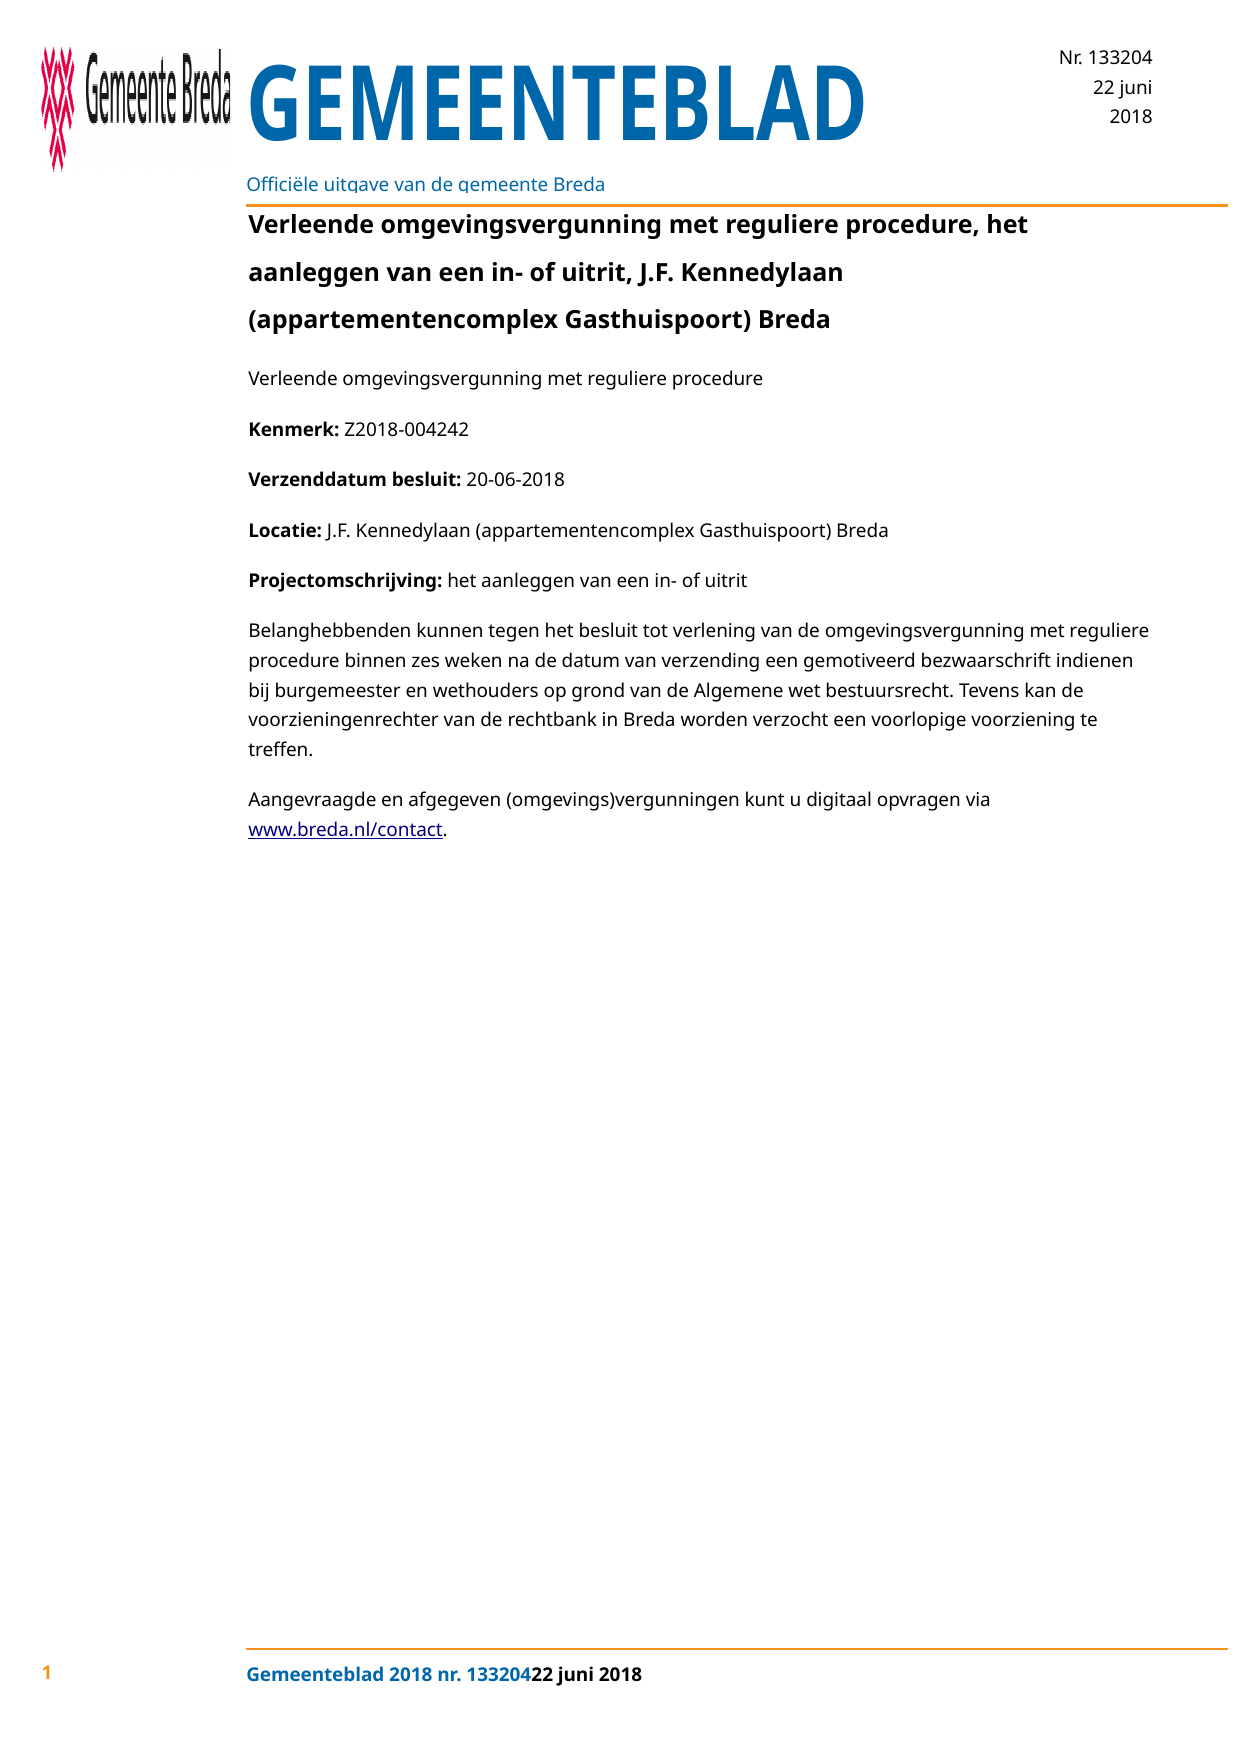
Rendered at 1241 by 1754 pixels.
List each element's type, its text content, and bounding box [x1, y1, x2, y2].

text Belanghebbenden kunnen tegen het besluit tot verlening van de omgevingsvergunning met reguliere procedure binnen zes weken na de datum van verzending een gemotiveerd bezwaarschrift indienen bij burgemeester en wethouders op grond van de Algemene wet bestuursrecht. Tevens kan de voorzieningenrechter van de rechtbank in Breda worden verzocht een voorlopige voorziening te treffen. [248, 618, 1152, 762]
text Aangevraagde en afgegeven (omgevings)vergunningen kunt u digitaal opvragen via www.breda.nl/contact. [248, 786, 1152, 842]
text Verleende omgevingsvergunning met reguliere procedure, het aanleggen van een in- of uitrit, J.F. Kennedylaan (appartementencomplex Gasthuispoort) Breda [248, 207, 1152, 336]
text Verleende omgevingsvergunning met reguliere procedure [248, 366, 1152, 391]
text Verzenddatum besluit: 20-06-2018 [248, 466, 1152, 492]
text Kenmerk: Z2018-004242 [248, 416, 1152, 442]
text Projectomschrijving: het aanleggen van een in- of uitrit [248, 567, 1152, 593]
picture [41, 47, 231, 172]
text Locatie: J.F. Kennedylaan (appartementencomplex Gasthuispoort) Breda [248, 517, 1152, 542]
